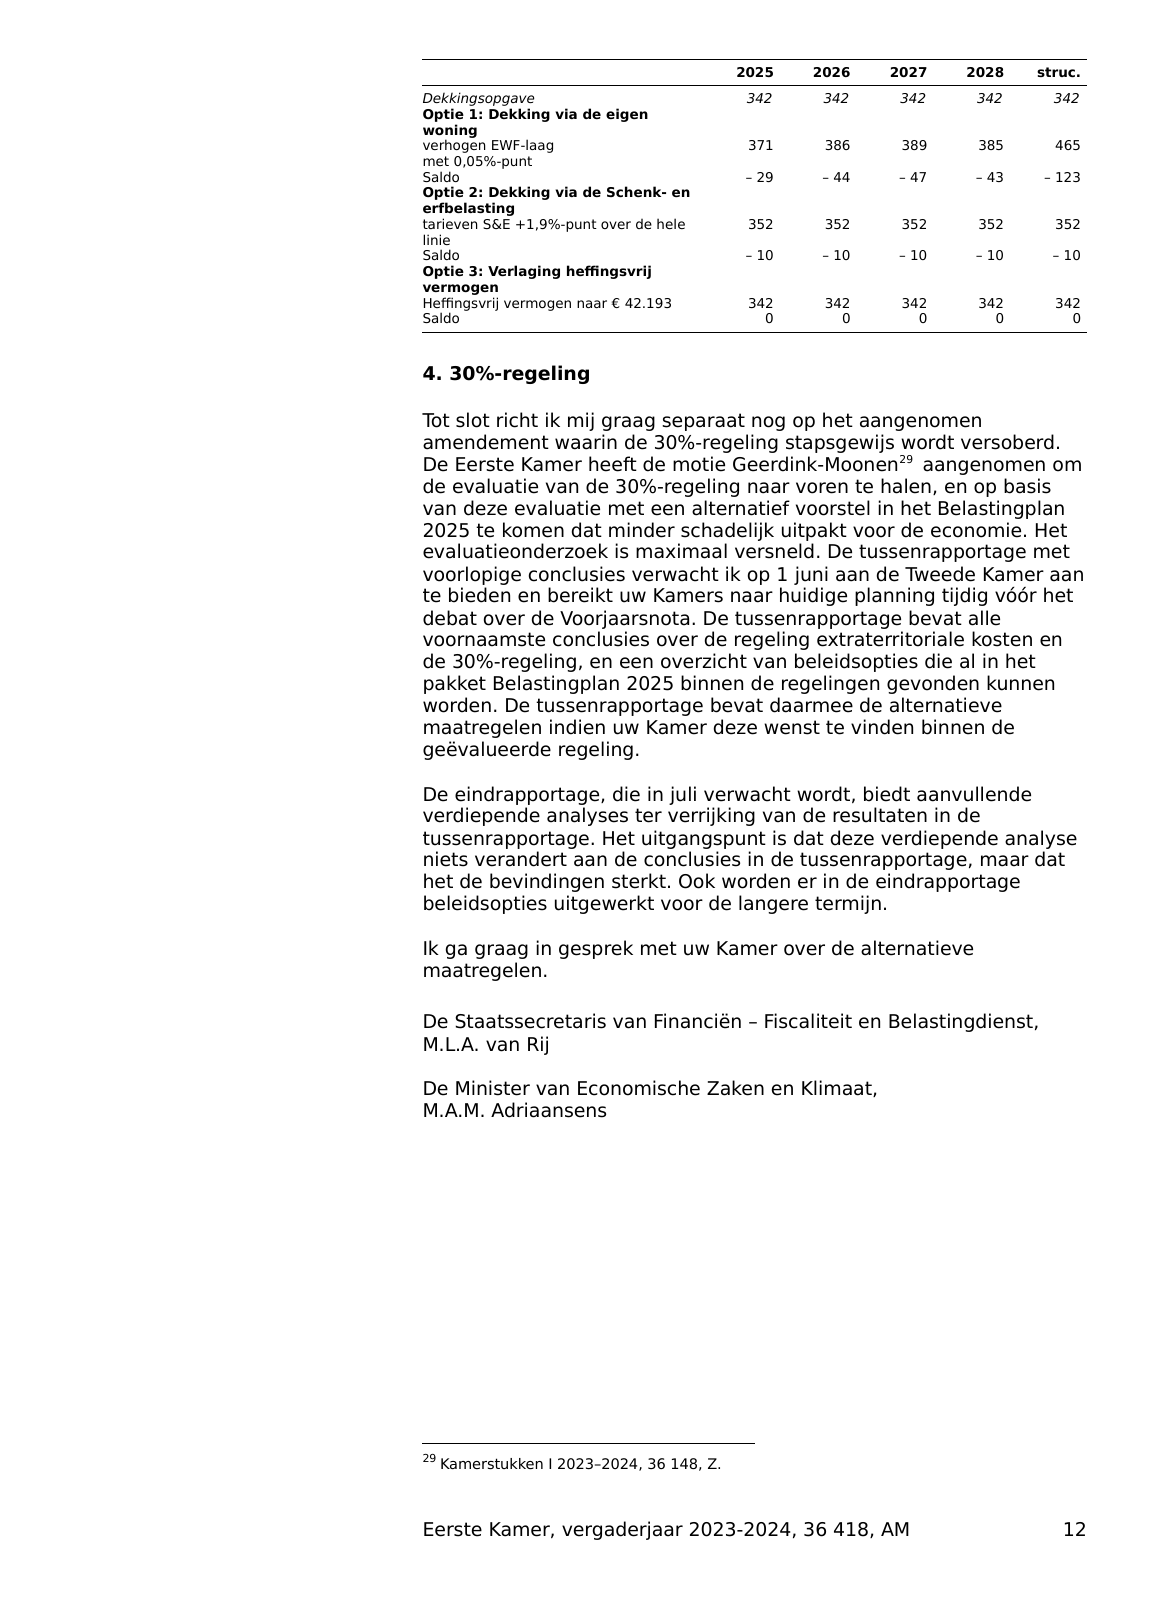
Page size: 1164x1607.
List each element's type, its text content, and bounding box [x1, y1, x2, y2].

table_cell tarieven S&E +1,9%-punt over de hele linie [422, 217, 703, 248]
table_cell [1010, 185, 1087, 217]
table_cell 342 [703, 295, 779, 311]
table_cell – 10 [933, 248, 1010, 264]
table_cell 342 [703, 86, 779, 107]
table_cell 389 [856, 138, 933, 169]
table_cell 0 [933, 311, 1010, 332]
table_cell – 10 [856, 248, 933, 264]
table_cell [933, 185, 1010, 217]
table_header [422, 60, 703, 85]
table_cell 342 [933, 86, 1010, 107]
table_cell 352 [856, 217, 933, 248]
table_cell 0 [1010, 311, 1087, 332]
table_cell Optie 3: Verlaging heffingsvrij vermogen [422, 264, 703, 295]
table_cell – 10 [703, 248, 779, 264]
table_cell [933, 264, 1010, 295]
table_cell Saldo [422, 170, 703, 185]
table_cell 352 [933, 217, 1010, 248]
table_header 2026 [780, 60, 856, 85]
table_cell 342 [856, 86, 933, 107]
table_cell 0 [703, 311, 779, 332]
table_cell – 10 [1010, 248, 1087, 264]
table_cell 371 [703, 138, 779, 169]
table_cell [703, 185, 779, 217]
table_cell 342 [780, 86, 856, 107]
table_cell 0 [780, 311, 856, 332]
table_cell Optie 1: Dekking via de eigen woning [422, 107, 703, 138]
table_cell 352 [1010, 217, 1087, 248]
table_cell 385 [933, 138, 1010, 169]
table_cell [703, 264, 779, 295]
table_cell – 10 [780, 248, 856, 264]
table_cell 342 [933, 295, 1010, 311]
table_cell [780, 264, 856, 295]
table_cell [1010, 107, 1087, 138]
table_cell Dekkingsopgave [422, 86, 703, 107]
table_cell 465 [1010, 138, 1087, 169]
table_cell – 44 [780, 170, 856, 185]
table_cell verhogen EWF-laag met 0,05%-punt [422, 138, 703, 169]
table_cell Optie 2: Dekking via de Schenk- en erfbelasting [422, 185, 703, 217]
table_cell [856, 107, 933, 138]
table_cell 342 [1010, 295, 1087, 311]
table_cell Saldo [422, 311, 703, 332]
text De Minister van Economische Zaken en Klimaat, M.A.M. Adriaansens [422, 1078, 1087, 1122]
table_header struc. [1010, 60, 1087, 85]
text Ik ga graag in gesprek met uw Kamer over de alternatieve maatregelen. [422, 937, 1087, 981]
table_header 2025 [703, 60, 779, 85]
table_cell [780, 185, 856, 217]
table_header 2028 [933, 60, 1010, 85]
table_cell 386 [780, 138, 856, 169]
subtitle 4. 30%-regeling [422, 363, 1087, 384]
table_cell – 29 [703, 170, 779, 185]
table_cell [856, 264, 933, 295]
table_cell Heffingsvrij vermogen naar € 42.193 [422, 295, 703, 311]
table_cell 0 [856, 311, 933, 332]
table_cell 342 [856, 295, 933, 311]
table_cell [856, 185, 933, 217]
table_cell 352 [703, 217, 779, 248]
table_cell – 123 [1010, 170, 1087, 185]
table_cell – 43 [933, 170, 1010, 185]
table_header 2027 [856, 60, 933, 85]
table_cell [1010, 264, 1087, 295]
table_cell 342 [780, 295, 856, 311]
table_cell [780, 107, 856, 138]
table_cell 342 [1010, 86, 1087, 107]
text De eindrapportage, die in juli verwacht wordt, biedt aanvullende verdiepende analyses ter verrijking van de resultaten in de tussenrapportage. Het uitgangspunt is dat deze verdiepende analyse niets verandert aan de conclusies in de tussenrapportage, maar dat het de bevindingen sterkt. Ook worden er in de eindrapportage beleidsopties uitgewerkt voor de langere termijn. [422, 783, 1087, 915]
table_cell Saldo [422, 248, 703, 264]
table_cell 352 [780, 217, 856, 248]
table_cell [933, 107, 1010, 138]
table_cell [703, 107, 779, 138]
text Kamerstukken I 2023–2024, 36 148, Z. [422, 1452, 1087, 1474]
text Tot slot richt ik mij graag separaat nog op het aangenomen amendement waarin de 30%-regeling stapsgewijs wordt versoberd. De Eerste Kamer heeft de motie Geerdink-Moonen aangenomen om de evaluatie van de 30%-regeling naar voren te halen, en op basis van deze evaluatie met een alternatief voorstel in het Belastingplan 2025 te komen dat minder schadelijk uitpakt voor de economie. Het evaluatieonderzoek is maximaal versneld. De tussenrapportage met voorlopige conclusies verwacht ik op 1 juni aan de Tweede Kamer aan te bieden en bereikt uw Kamers naar huidige planning tijdig vóór het debat over de Voorjaarsnota. De tussenrapportage bevat alle voornaamste conclusies over de regeling extraterritoriale kosten en de 30%-regeling, en een overzicht van beleidsopties die al in het pakket Belastingplan 2025 binnen de regelingen gevonden kunnen worden. De tussenrapportage bevat daarmee de alternatieve maatregelen indien uw Kamer deze wenst te vinden binnen de geëvalueerde regeling. [422, 409, 1087, 761]
table_cell – 47 [856, 170, 933, 185]
text De Staatssecretaris van Financiën – Fiscaliteit en Belastingdienst, M.L.A. van Rij [422, 1011, 1087, 1055]
